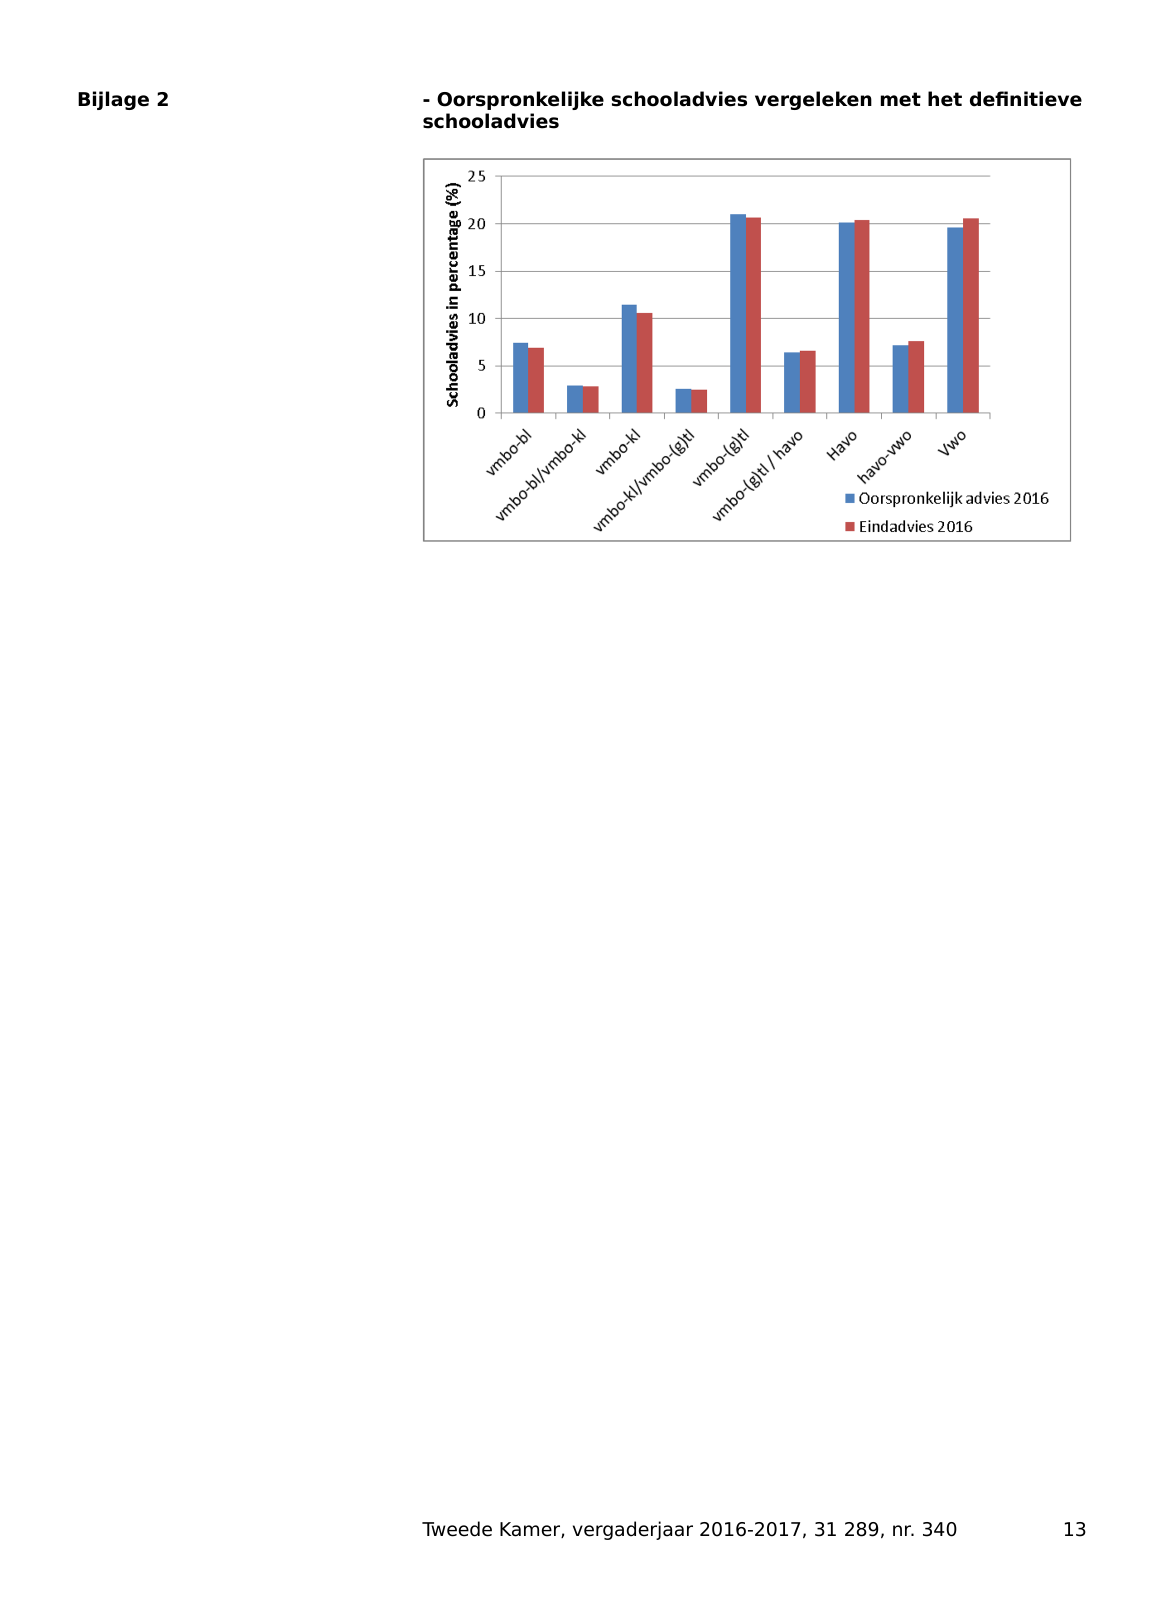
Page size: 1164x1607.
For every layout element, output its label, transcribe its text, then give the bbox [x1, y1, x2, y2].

picture [422, 158, 1072, 542]
subtitle Bijlage 2 - Oorspronkelijke schooladvies vergeleken met het definitieve schooladvies [77, 89, 1087, 133]
